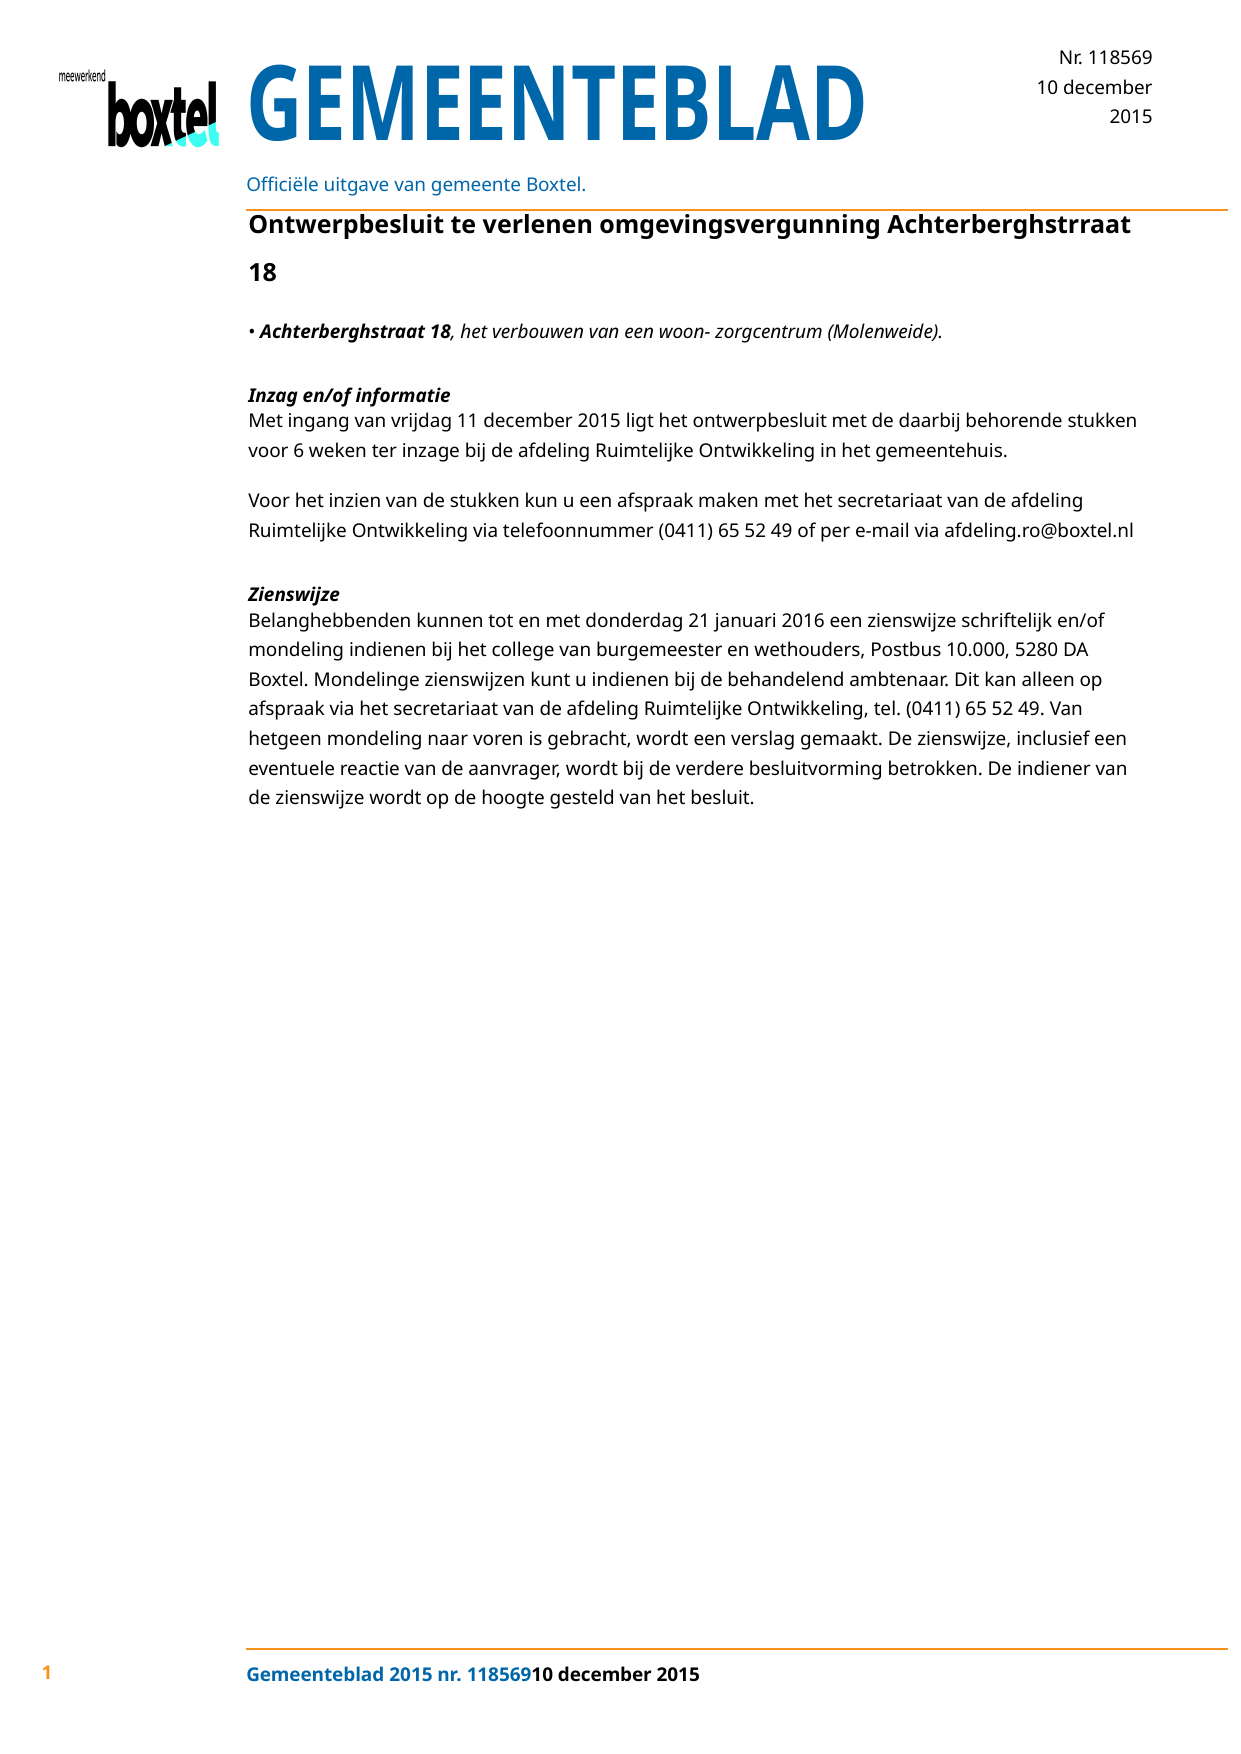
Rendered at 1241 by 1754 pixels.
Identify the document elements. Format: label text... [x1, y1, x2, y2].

text Voor het inzien van de stukken kun u een afspraak maken met het secretariaat van de afdeling Ruimtelijke Ontwikkeling via telefoonnummer (0411) 65 52 49 of per e-mail via afdeling.ro@boxtel.nl [248, 488, 1152, 543]
text Zienswijze [248, 581, 1152, 607]
text Met ingang van vrijdag 11 december 2015 ligt het ontwerpbesluit met de daarbij behorende stukken voor 6 weken ter inzage bij de afdeling Ruimtelijke Ontwikkeling in het gemeentehuis. [248, 408, 1152, 463]
text Inzag en/of informatie [248, 382, 1152, 408]
picture [41, 47, 231, 172]
text Belanghebbenden kunnen tot en met donderdag 21 januari 2016 een zienswijze schriftelijk en/of mondeling indienen bij het college van burgemeester en wethouders, Postbus 10.000, 5280 DA Boxtel. Mondelinge zienswijzen kunt u indienen bij de behandelend ambtenaar. Dit kan alleen op afspraak via het secretariaat van de afdeling Ruimtelijke Ontwikkeling, tel. (0411) 65 52 49. Van hetgeen mondeling naar voren is gebracht, wordt een verslag gemaakt. De zienswijze, inclusief een eventuele reactie van de aanvrager, wordt bij de verdere besluitvorming betrokken. De indiener van de zienswijze wordt op de hoogte gesteld van het besluit. [248, 607, 1152, 810]
text Ontwerpbesluit te verlenen omgevingsvergunning Achterberghstrraat 18 [248, 211, 1152, 288]
text • Achterberghstraat 18, het verbouwen van een woon- zorgcentrum (Molenweide). [248, 318, 1152, 344]
